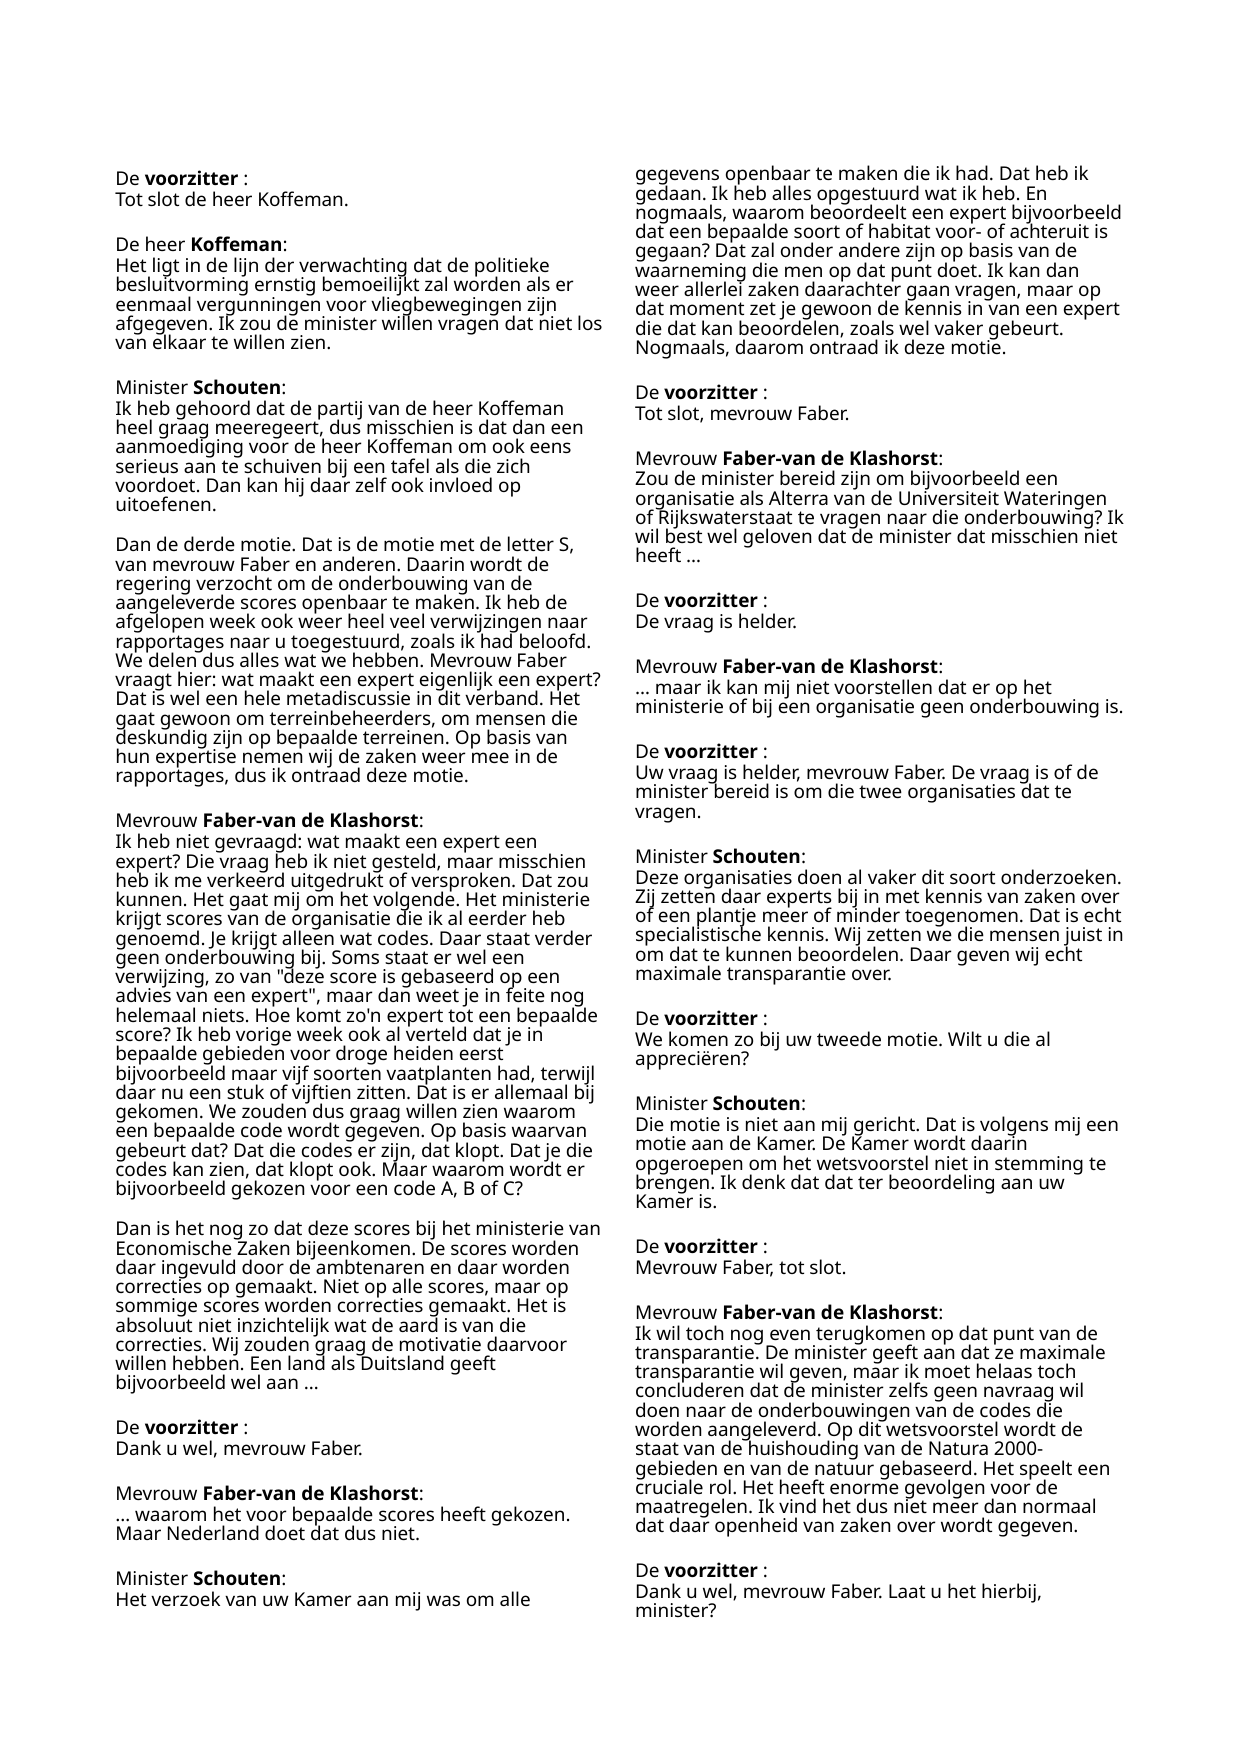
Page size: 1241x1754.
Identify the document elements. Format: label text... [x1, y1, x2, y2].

text Het ligt in de lijn der verwachting dat de politieke besluitvorming ernstig bemoeilijkt zal worden als er eenmaal vergunningen voor vliegbewegingen zijn afgegeven. Ik zou de minister willen vragen dat niet los van elkaar te willen zien. [115, 257, 605, 353]
text Zou de minister bereid zijn om bijvoorbeeld een organisatie als Alterra van de Universiteit Wateringen of Rijkswaterstaat te vragen naar die onderbouwing? Ik wil best wel geloven dat de minister dat misschien niet heeft … [635, 470, 1125, 567]
text Ik wil toch nog even terugkomen op dat punt van de transparantie. De minister geeft aan dat ze maximale transparantie wil geven, maar ik moet helaas toch concluderen dat de minister zelfs geen navraag wil doen naar de onderbouwingen van de codes die worden aangeleverd. Op dit wetsvoorstel wordt de staat van de huishouding van de Natura 2000-gebieden en van de natuur gebaseerd. Het speelt een cruciale rol. Het heeft enorme gevolgen voor de maatregelen. Ik vind het dus niet meer dan normaal dat daar openheid van zaken over wordt gegeven. [635, 1325, 1125, 1537]
text Mevrouw Faber-van de Klashorst: [635, 653, 1125, 679]
text De vraag is helder. [635, 613, 1125, 633]
text Tot slot, mevrouw Faber. [635, 404, 1125, 424]
text Mevrouw Faber, tot slot. [635, 1259, 1125, 1278]
text De voorzitter : [635, 1557, 1125, 1583]
text Het verzoek van uw Kamer aan mij was om alle [115, 1591, 605, 1610]
text We komen zo bij uw tweede motie. Wilt u die al appreciëren? [635, 1031, 1125, 1069]
text Dank u wel, mevrouw Faber. [115, 1440, 605, 1459]
text De voorzitter : [635, 588, 1125, 613]
text Dan is het nog zo dat deze scores bij het ministerie van Economische Zaken bijeenkomen. De scores worden daar ingevuld door de ambtenaren en daar worden correcties op gemaakt. Niet op alle scores, maar op sommige scores worden correcties gemaakt. Het is absoluut niet inzichtelijk wat de aard is van die correcties. Wij zouden graag de motivatie daarvoor willen hebben. Een land als Duitsland geeft bijvoorbeeld wel aan … [115, 1220, 605, 1394]
text De voorzitter : [115, 165, 605, 191]
text Ik heb niet gevraagd: wat maakt een expert een expert? Die vraag heb ik niet gesteld, maar misschien heb ik me verkeerd uitgedrukt of versproken. Dat zou kunnen. Het gaat mij om het volgende. Het ministerie krijgt scores van de organisatie die ik al eerder heb genoemd. Je krijgt alleen wat codes. Daar staat verder geen onderbouwing bij. Soms staat er wel een verwijzing, zo van "deze score is gebaseerd op een advies van een expert", maar dan weet je in feite nog helemaal niets. Hoe komt zo'n expert tot een bepaalde score? Ik heb vorige week ook al verteld dat je in bepaalde gebieden voor droge heiden eerst bijvoorbeeld maar vijf soorten vaatplanten had, terwijl daar nu een stuk of vijftien zitten. Dat is er allemaal bij gekomen. We zouden dus graag willen zien waarom een bepaalde code wordt gegeven. Op basis waarvan gebeurt dat? Dat die codes er zijn, dat klopt. Dat je die codes kan zien, dat klopt ook. Maar waarom wordt er bijvoorbeeld gekozen voor een code A, B of C? [115, 833, 605, 1199]
text De voorzitter : [115, 1414, 605, 1440]
text Minister Schouten: [115, 1565, 605, 1591]
text Mevrouw Faber-van de Klashorst: [635, 445, 1125, 470]
text Dan de derde motie. Dat is de motie met de letter S, van mevrouw Faber en anderen. Daarin wordt de regering verzocht om de onderbouwing van de aangeleverde scores openbaar te maken. Ik heb de afgelopen week ook weer heel veel verwijzingen naar rapportages naar u toegestuurd, zoals ik had beloofd. We delen dus alles wat we hebben. Mevrouw Faber vraagt hier: wat maakt een expert eigenlijk een expert? Dat is wel een hele metadiscussie in dit verband. Het gaat gewoon om terreinbeheerders, om mensen die deskundig zijn op bepaalde terreinen. Op basis van hun expertise nemen wij de zaken weer mee in de rapportages, dus ik ontraad deze motie. [115, 536, 605, 787]
text Mevrouw Faber-van de Klashorst: [635, 1299, 1125, 1325]
text De voorzitter : [635, 379, 1125, 404]
text Deze organisaties doen al vaker dit soort onderzoeken. Zij zetten daar experts bij in met kennis van zaken over of een plantje meer of minder toegenomen. Dat is echt specialistische kennis. Wij zetten we die mensen juist in om dat te kunnen beoordelen. Daar geven wij echt maximale transparantie over. [635, 869, 1125, 984]
text Mevrouw Faber-van de Klashorst: [115, 1480, 605, 1506]
text gegevens openbaar te maken die ik had. Dat heb ik gedaan. Ik heb alles opgestuurd wat ik heb. En nogmaals, waarom beoordeelt een expert bijvoorbeeld dat een bepaalde soort of habitat voor- of achteruit is gegaan? Dat zal onder andere zijn op basis van de waarneming die men op dat punt doet. Ik kan dan weer allerlei zaken daarachter gaan vragen, maar op dat moment zet je gewoon de kennis in van een expert die dat kan beoordelen, zoals wel vaker gebeurt. Nogmaals, daarom ontraad ik deze motie. [635, 165, 1125, 358]
text Die motie is niet aan mij gericht. Dat is volgens mij een motie aan de Kamer. De Kamer wordt daarin opgeroepen om het wetsvoorstel niet in stemming te brengen. Ik denk dat dat ter beoordeling aan uw Kamer is. [635, 1116, 1125, 1212]
text … maar ik kan mij niet voorstellen dat er op het ministerie of bij een organisatie geen onderbouwing is. [635, 679, 1125, 718]
text Minister Schouten: [635, 843, 1125, 869]
text Uw vraag is helder, mevrouw Faber. De vraag is of de minister bereid is om die twee organisaties dat te vragen. [635, 764, 1125, 822]
text De voorzitter : [635, 1233, 1125, 1259]
text … waarom het voor bepaalde scores heeft gekozen. Maar Nederland doet dat dus niet. [115, 1506, 605, 1544]
text Minister Schouten: [635, 1090, 1125, 1116]
text De voorzitter : [635, 738, 1125, 764]
text Minister Schouten: [115, 374, 605, 400]
text De heer Koffeman: [115, 231, 605, 257]
text Dank u wel, mevrouw Faber. Laat u het hierbij, minister? [635, 1583, 1125, 1622]
text Mevrouw Faber-van de Klashorst: [115, 808, 605, 833]
text Ik heb gehoord dat de partij van de heer Koffeman heel graag meeregeert, dus misschien is dat dan een aanmoediging voor de heer Koffeman om ook eens serieus aan te schuiven bij een tafel als die zich voordoet. Dan kan hij daar zelf ook invloed op uitoefenen. [115, 400, 605, 516]
text Tot slot de heer Koffeman. [115, 191, 605, 210]
text De voorzitter : [635, 1005, 1125, 1031]
